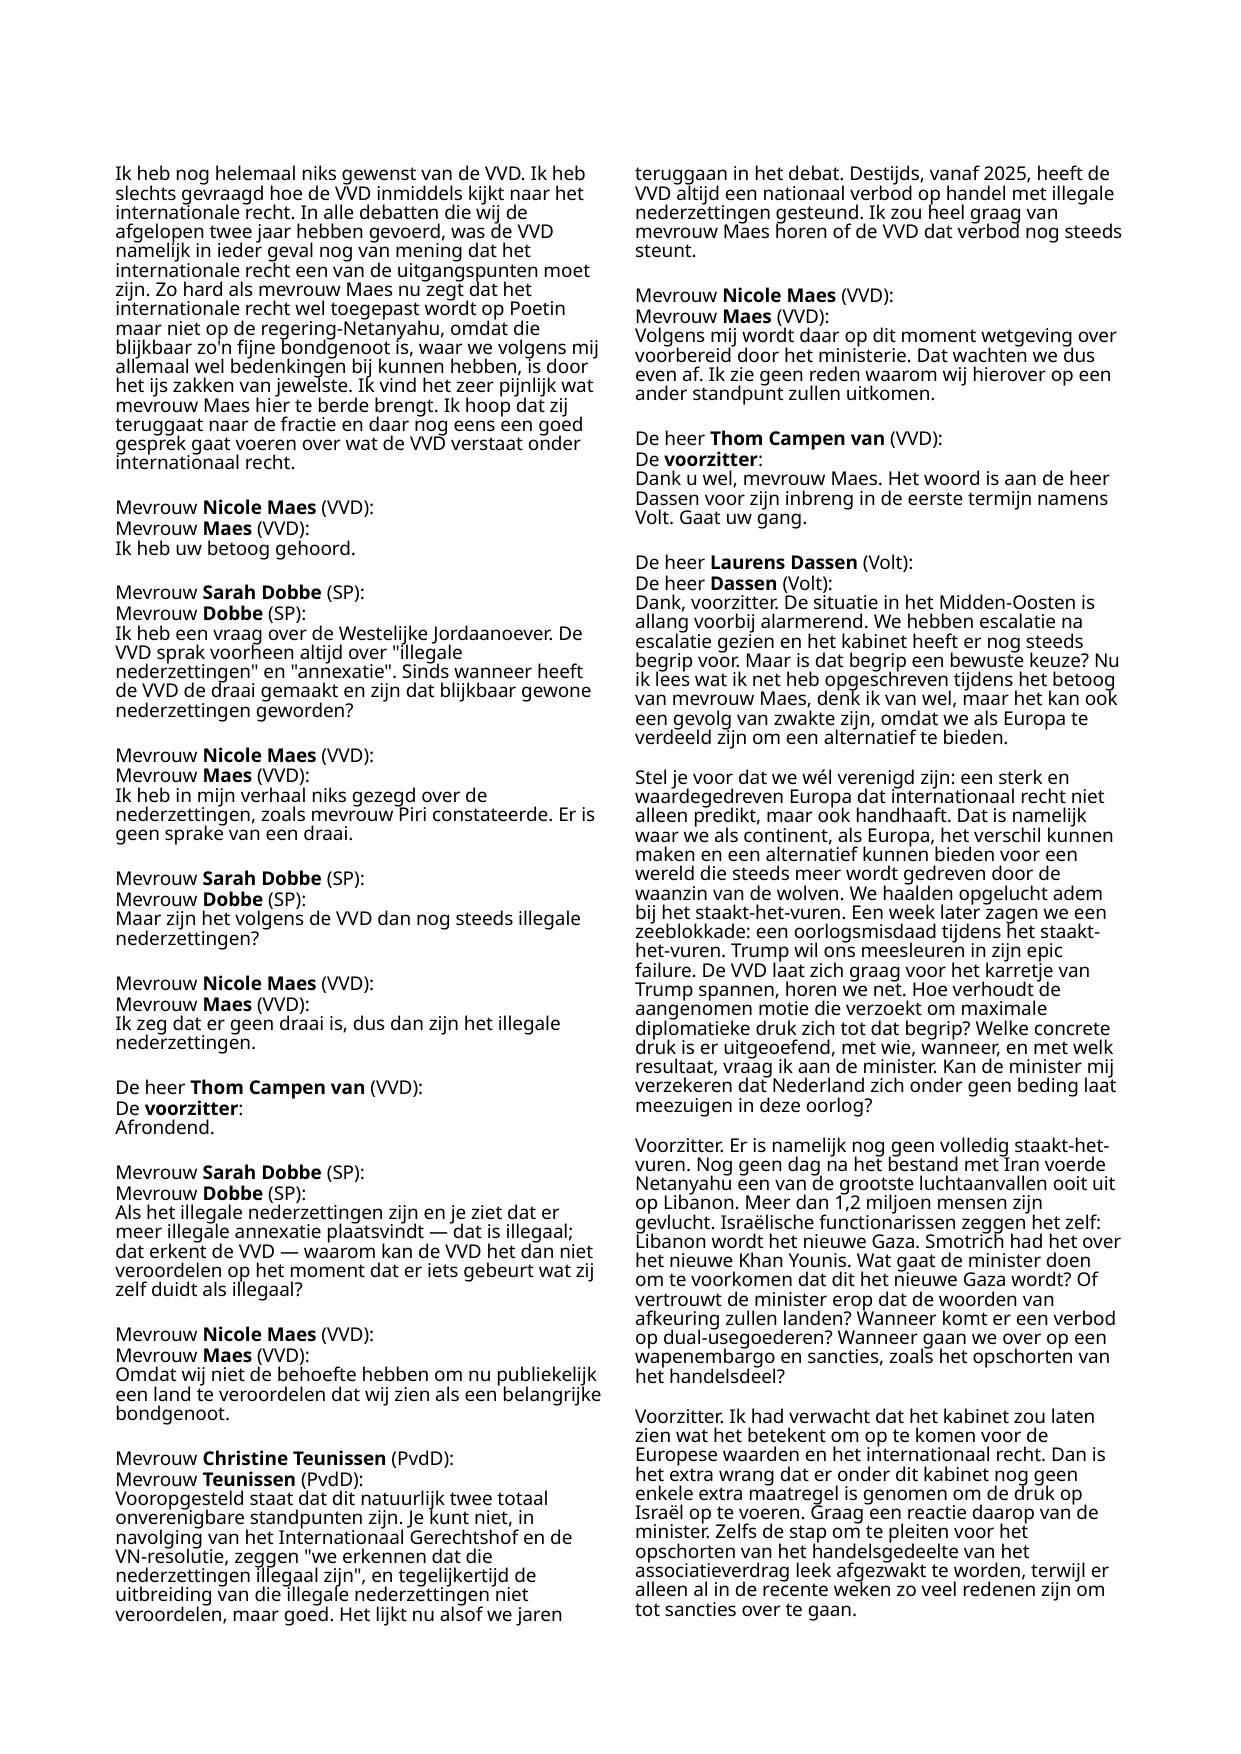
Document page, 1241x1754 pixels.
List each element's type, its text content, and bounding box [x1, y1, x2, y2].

text Ik heb in mijn verhaal niks gezegd over de nederzettingen, zoals mevrouw Piri constateerde. Er is geen sprake van een draai. [115, 787, 605, 844]
text Mevrouw Nicole Maes (VVD): [115, 494, 605, 520]
text Voorzitter. Ik had verwacht dat het kabinet zou laten zien wat het betekent om op te komen voor de Europese waarden en het internationaal recht. Dan is het extra wrang dat er onder dit kabinet nog geen enkele extra maatregel is genomen om de druk op Israël op te voeren. Graag een reactie daarop van de minister. Zelfs de stap om te pleiten voor het opschorten van het handelsgedeelte van het associatieverdrag leek afgezwakt te worden, terwijl er alleen al in de recente weken zo veel redenen zijn om tot sancties over te gaan. [635, 1408, 1125, 1620]
text Voorzitter. Er is namelijk nog geen volledig staakt-het-vuren. Nog geen dag na het bestand met Iran voerde Netanyahu een van de grootste luchtaanvallen ooit uit op Libanon. Meer dan 1,2 miljoen mensen zijn gevlucht. Israëlische functionarissen zeggen het zelf: Libanon wordt het nieuwe Gaza. Smotrich had het over het nieuwe Khan Younis. Wat gaat de minister doen om te voorkomen dat dit het nieuwe Gaza wordt? Of vertrouwt de minister erop dat de woorden van afkeuring zullen landen? Wanneer komt er een verbod op dual-usegoederen? Wanneer gaan we over op een wapenembargo en sancties, zoals het opschorten van het handelsdeel? [635, 1137, 1125, 1387]
text De heer Laurens Dassen (Volt): [635, 549, 1125, 575]
text Mevrouw Maes (VVD): [115, 520, 605, 539]
text Mevrouw Maes (VVD): [635, 308, 1125, 327]
text Vooropgesteld staat dat dit natuurlijk twee totaal onverenigbare standpunten zijn. Je kunt niet, in navolging van het Internationaal Gerechtshof en de VN-resolutie, zeggen "we erkennen dat die nederzettingen illegaal zijn", en tegelijkertijd de uitbreiding van die illegale nederzettingen niet veroordelen, maar goed. Het lijkt nu alsof we jaren [115, 1490, 605, 1625]
text Mevrouw Sarah Dobbe (SP): [115, 579, 605, 605]
text Mevrouw Nicole Maes (VVD): [115, 970, 605, 996]
text Mevrouw Maes (VVD): [115, 1347, 605, 1366]
text Dank u wel, mevrouw Maes. Het woord is aan de heer Dassen voor zijn inbreng in de eerste termijn namens Volt. Gaat uw gang. [635, 470, 1125, 528]
text Ik heb een vraag over de Westelijke Jordaanoever. De VVD sprak voorheen altijd over "illegale nederzettingen" en "annexatie". Sinds wanneer heeft de VVD de draai gemaakt en zijn dat blijkbaar gewone nederzettingen geworden? [115, 624, 605, 721]
text Mevrouw Nicole Maes (VVD): [635, 282, 1125, 308]
text Afrondend. [115, 1119, 605, 1138]
text Ik heb uw betoog gehoord. [115, 539, 605, 559]
text Mevrouw Maes (VVD): [115, 767, 605, 787]
text De heer Dassen (Volt): [635, 575, 1125, 594]
text Mevrouw Nicole Maes (VVD): [115, 1321, 605, 1347]
text Maar zijn het volgens de VVD dan nog steeds illegale nederzettingen? [115, 910, 605, 949]
text Mevrouw Teunissen (PvdD): [115, 1471, 605, 1490]
text Mevrouw Nicole Maes (VVD): [115, 742, 605, 767]
text Mevrouw Sarah Dobbe (SP): [115, 1159, 605, 1185]
text Als het illegale nederzettingen zijn en je ziet dat er meer illegale annexatie plaatsvindt — dat is illegaal; dat erkent de VVD — waarom kan de VVD het dan niet veroordelen op het moment dat er iets gebeurt wat zij zelf duidt als illegaal? [115, 1204, 605, 1301]
text Dank, voorzitter. De situatie in het Midden-Oosten is allang voorbij alarmerend. We hebben escalatie na escalatie gezien en het kabinet heeft er nog steeds begrip voor. Maar is dat begrip een bewuste keuze? Nu ik lees wat ik net heb opgeschreven tijdens het betoog van mevrouw Maes, denk ik van wel, maar het kan ook een gevolg van zwakte zijn, omdat we als Europa te verdeeld zijn om een alternatief te bieden. [635, 594, 1125, 748]
text Ik heb nog helemaal niks gewenst van de VVD. Ik heb slechts gevraagd hoe de VVD inmiddels kijkt naar het internationale recht. In alle debatten die wij de afgelopen twee jaar hebben gevoerd, was de VVD namelijk in ieder geval nog van mening dat het internationale recht een van de uitgangspunten moet zijn. Zo hard als mevrouw Maes nu zegt dat het internationale recht wel toegepast wordt op Poetin maar niet op de regering-Netanyahu, omdat die blijkbaar zo'n fijne bondgenoot is, waar we volgens mij allemaal wel bedenkingen bij kunnen hebben, is door het ijs zakken van jewelste. Ik vind het zeer pijnlijk wat mevrouw Maes hier te berde brengt. Ik hoop dat zij teruggaat naar de fractie en daar nog eens een goed gesprek gaat voeren over wat de VVD verstaat onder internationaal recht. [115, 165, 605, 474]
text Stel je voor dat we wél verenigd zijn: een sterk en waardegedreven Europa dat internationaal recht niet alleen predikt, maar ook handhaaft. Dat is namelijk waar we als continent, als Europa, het verschil kunnen maken en een alternatief kunnen bieden voor een wereld die steeds meer wordt gedreven door de waanzin van de wolven. We haalden opgelucht adem bij het staakt-het-vuren. Een week later zagen we een zeeblokkade: een oorlogsmisdaad tijdens het staakt-het-vuren. Trump wil ons meesleuren in zijn epic failure. De VVD laat zich graag voor het karretje van Trump spannen, horen we net. Hoe verhoudt de aangenomen motie die verzoekt om maximale diplomatieke druk zich tot dat begrip? Welke concrete druk is er uitgeoefend, met wie, wanneer, en met welk resultaat, vraag ik aan de minister. Kan de minister mij verzekeren dat Nederland zich onder geen beding laat meezuigen in deze oorlog? [635, 769, 1125, 1116]
text Mevrouw Dobbe (SP): [115, 891, 605, 910]
text De heer Thom Campen van (VVD): [635, 425, 1125, 451]
text De voorzitter: [115, 1100, 605, 1119]
text Mevrouw Maes (VVD): [115, 996, 605, 1015]
text Omdat wij niet de behoefte hebben om nu publiekelijk een land te veroordelen dat wij zien als een belangrijke bondgenoot. [115, 1366, 605, 1424]
text Volgens mij wordt daar op dit moment wetgeving over voorbereid door het ministerie. Dat wachten we dus even af. Ik zie geen reden waarom wij hierover op een ander standpunt zullen uitkomen. [635, 327, 1125, 404]
text De voorzitter: [635, 451, 1125, 470]
text Ik zeg dat er geen draai is, dus dan zijn het illegale nederzettingen. [115, 1015, 605, 1053]
text Mevrouw Dobbe (SP): [115, 1185, 605, 1204]
text teruggaan in het debat. Destijds, vanaf 2025, heeft de VVD altijd een nationaal verbod op handel met illegale nederzettingen gesteund. Ik zou heel graag van mevrouw Maes horen of de VVD dat verbod nog steeds steunt. [635, 165, 1125, 262]
text De heer Thom Campen van (VVD): [115, 1074, 605, 1100]
text Mevrouw Christine Teunissen (PvdD): [115, 1445, 605, 1471]
text Mevrouw Sarah Dobbe (SP): [115, 865, 605, 891]
text Mevrouw Dobbe (SP): [115, 605, 605, 624]
